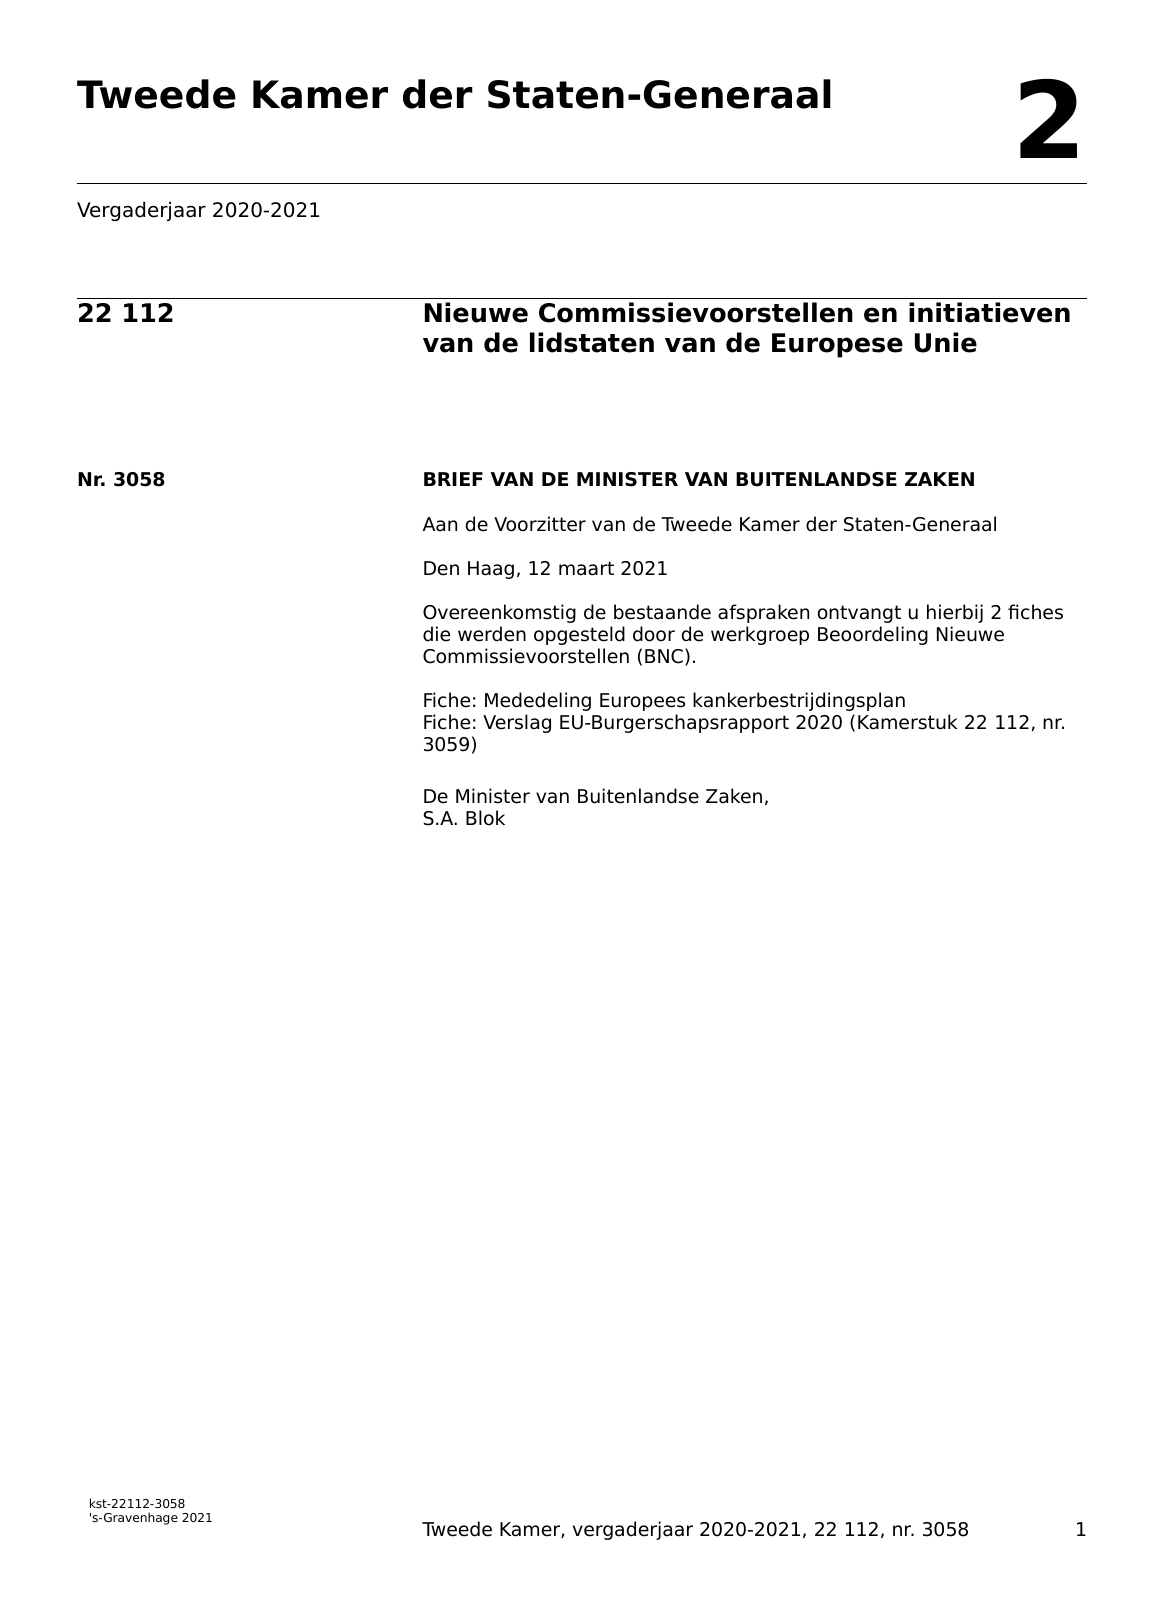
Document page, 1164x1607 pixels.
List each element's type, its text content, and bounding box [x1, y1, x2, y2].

text Aan de Voorzitter van de Tweede Kamer der Staten-Generaal [422, 513, 1087, 536]
text 's-Gravenhage 2021 [88, 1511, 323, 1525]
table_header Tweede Kamer der Staten-Generaal [77, 59, 886, 183]
table_cell Vergaderjaar 2020-2021 [77, 184, 1087, 298]
text Den Haag, 12 maart 2021 [422, 558, 1087, 580]
subtitle 22 112 Nieuwe Commissievoorstellen en initiatieven van de lidstaten van de Europese Unie [77, 299, 1087, 358]
text De Minister van Buitenlandse Zaken, S.A. Blok [422, 786, 1087, 830]
text Fiche: Mededeling Europees kankerbestrijdingsplan [422, 690, 1087, 712]
text Fiche: Verslag EU-Burgerschapsrapport 2020 (Kamerstuk 22 112, nr. 3059) [422, 712, 1087, 756]
table_header 2 [886, 59, 1087, 183]
text Overeenkomstig de bestaande afspraken ontvangt u hierbij 2 fiches die werden opgesteld door de werkgroep Beoordeling Nieuwe Commissievoorstellen (BNC). [422, 602, 1087, 668]
subtitle Nr. 3058 BRIEF VAN DE MINISTER VAN BUITENLANDSE ZAKEN [77, 469, 1087, 491]
text kst-22112-3058 [88, 1497, 323, 1511]
